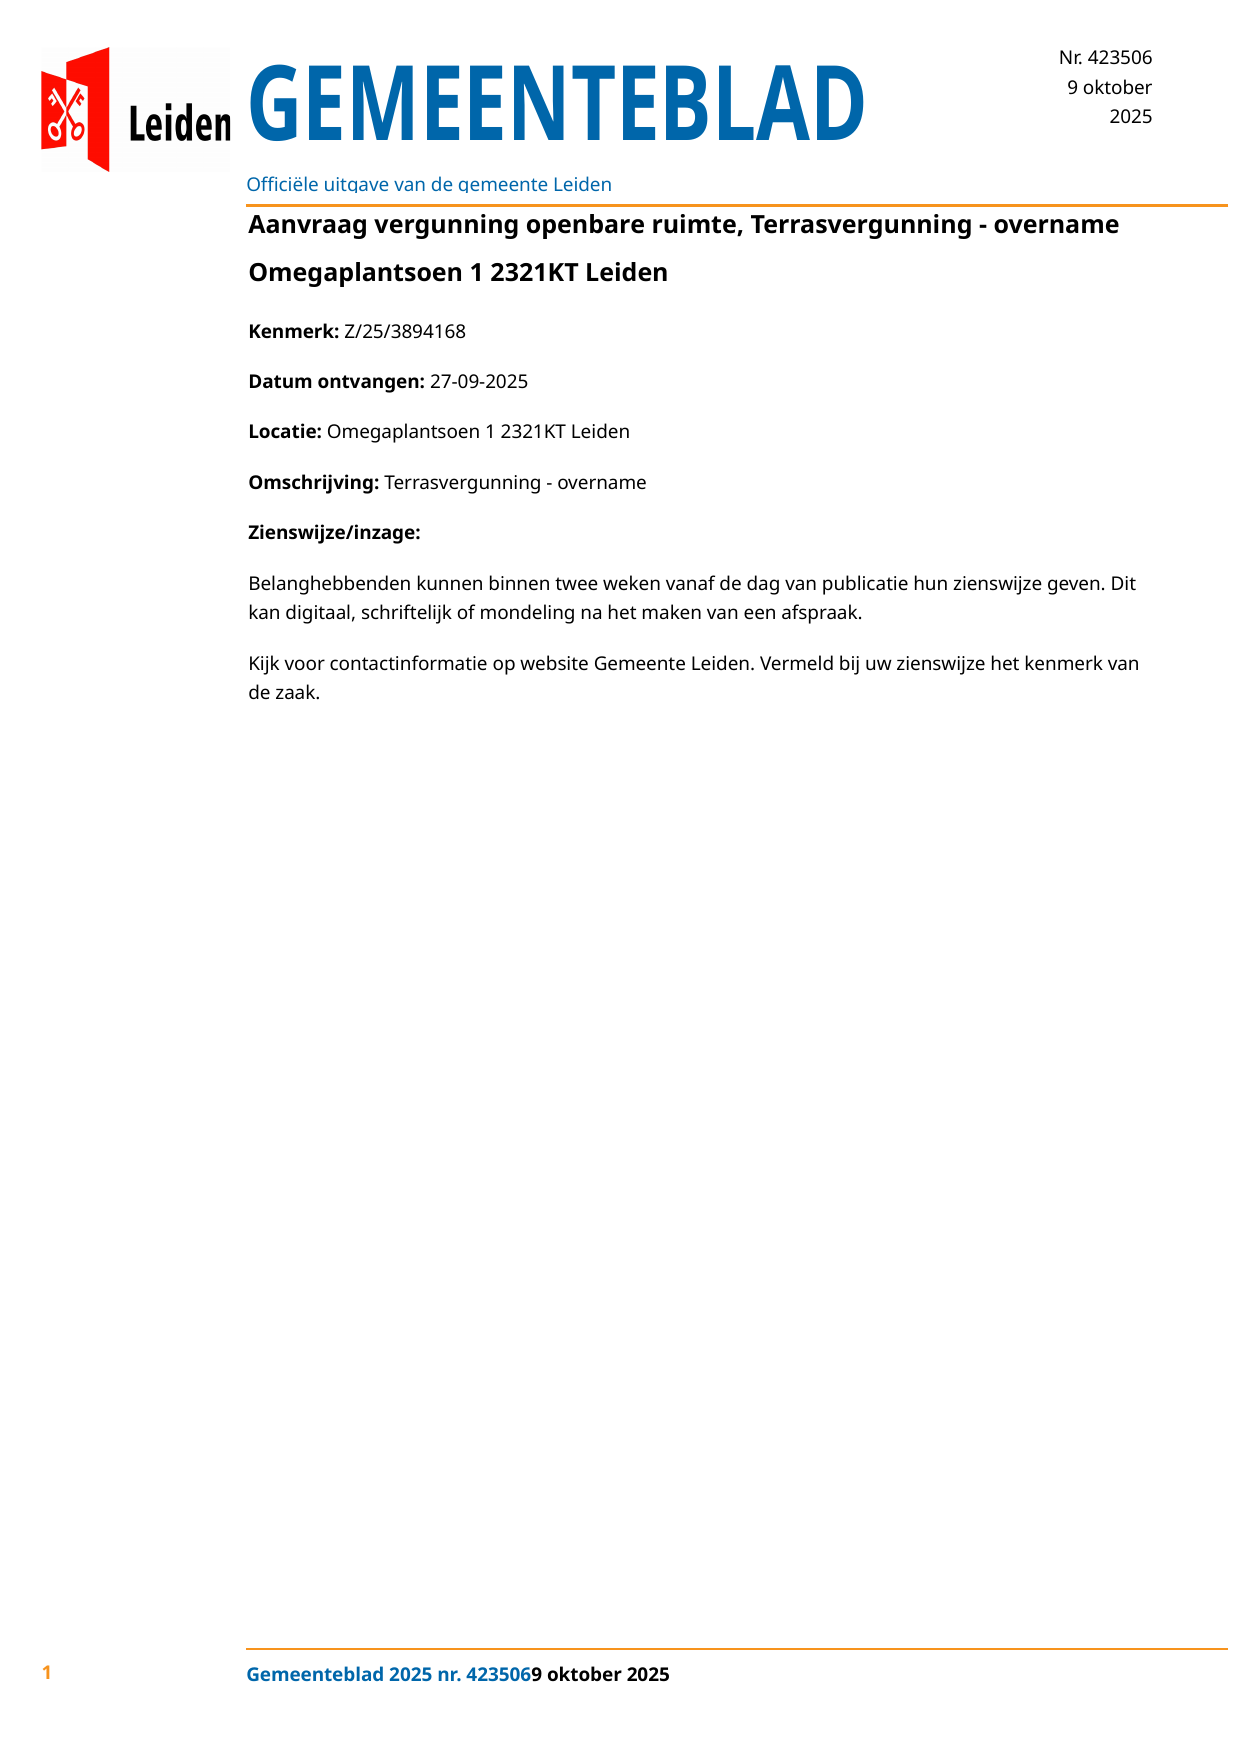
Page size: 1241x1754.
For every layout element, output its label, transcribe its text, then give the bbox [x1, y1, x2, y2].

text Aanvraag vergunning openbare ruimte, Terrasvergunning - overname Omegaplantsoen 1 2321KT Leiden [248, 207, 1152, 288]
text Omschrijving: Terrasvergunning - overname [248, 469, 1152, 495]
picture [41, 47, 231, 172]
text Datum ontvangen: 27-09-2025 [248, 368, 1152, 394]
text Zienswijze/inzage: [248, 519, 1152, 545]
text Locatie: Omegaplantsoen 1 2321KT Leiden [248, 419, 1152, 444]
text Belanghebbenden kunnen binnen twee weken vanaf de dag van publicatie hun zienswijze geven. Dit kan digitaal, schriftelijk of mondeling na het maken van een afspraak. [248, 570, 1152, 625]
text Kenmerk: Z/25/3894168 [248, 318, 1152, 344]
text Kijk voor contactinformatie op website Gemeente Leiden. Vermeld bij uw zienswijze het kenmerk van de zaak. [248, 650, 1152, 705]
